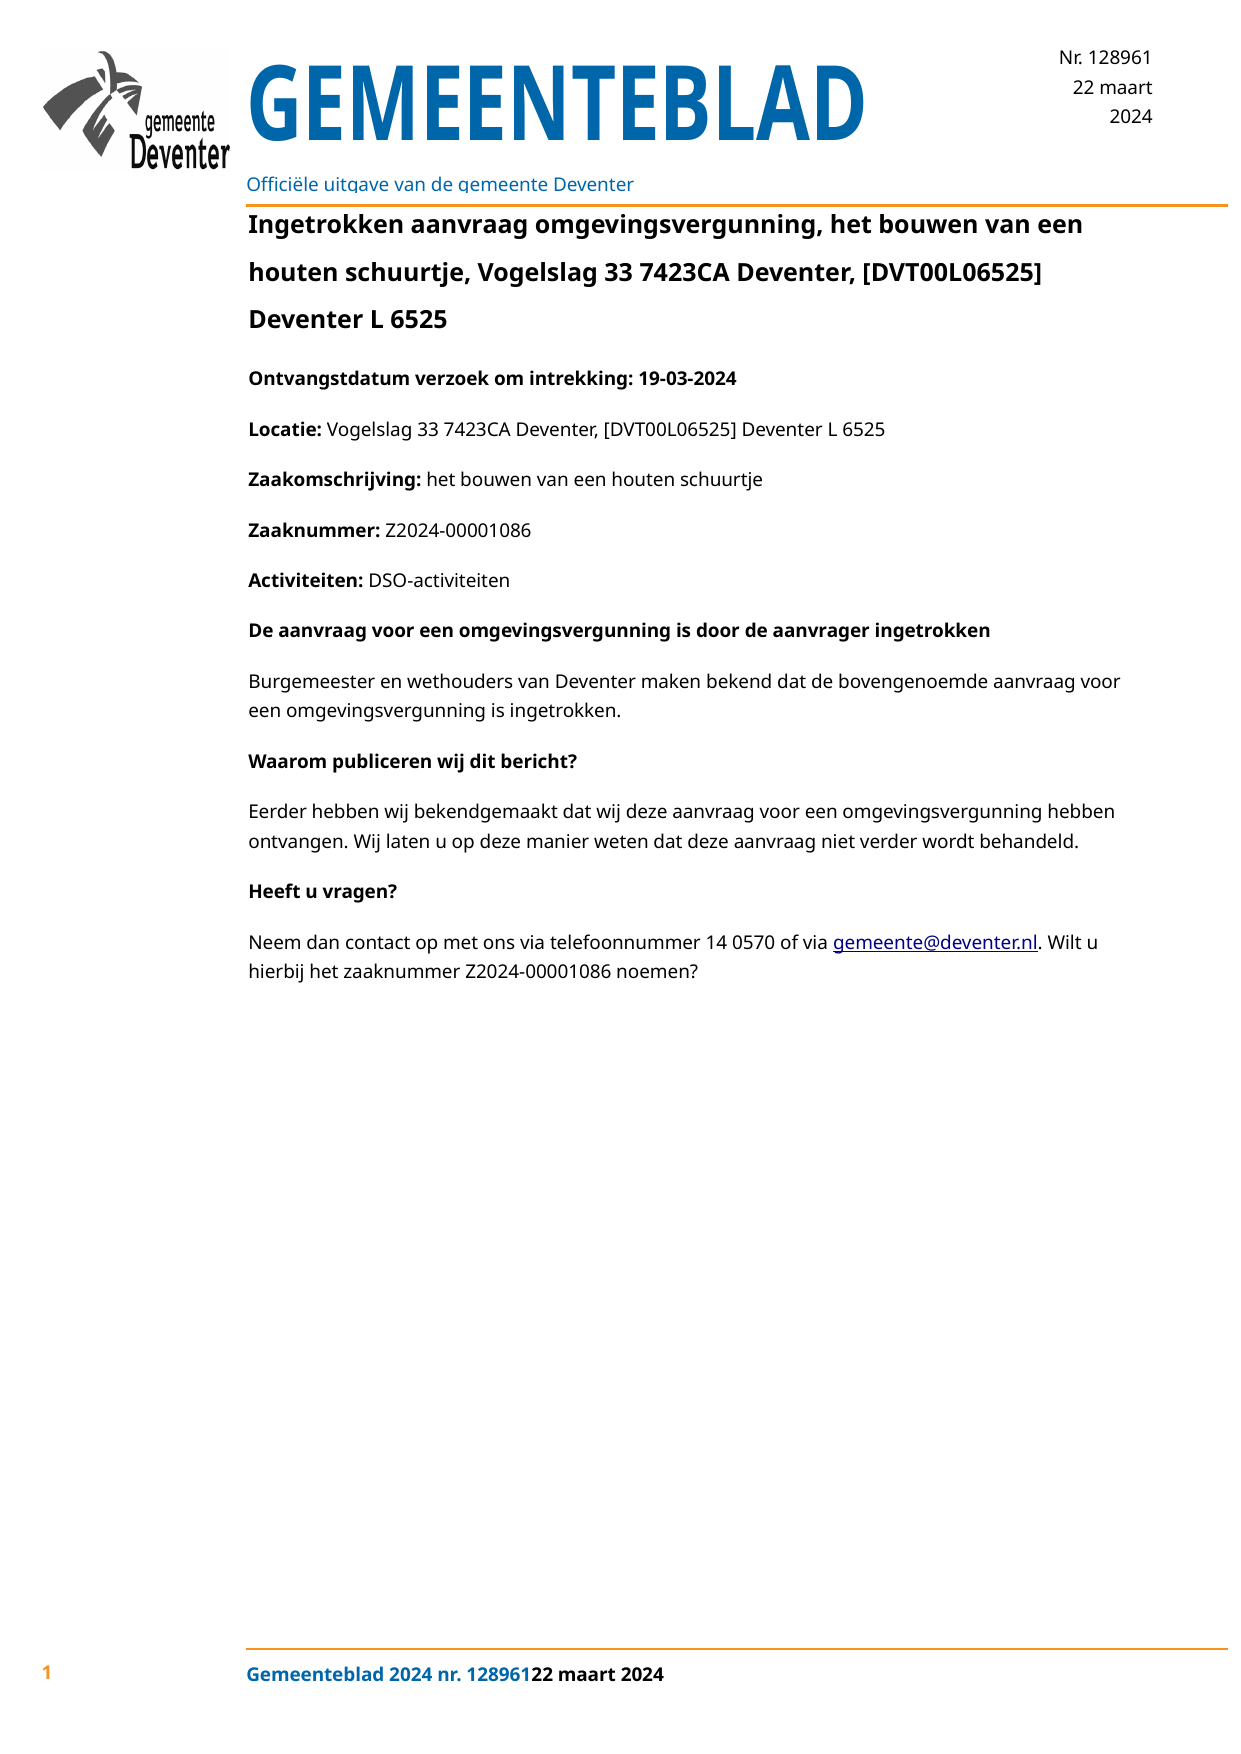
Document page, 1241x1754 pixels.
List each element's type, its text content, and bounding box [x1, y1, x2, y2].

text Zaakomschrijving: het bouwen van een houten schuurtje [248, 466, 1152, 492]
text Ontvangstdatum verzoek om intrekking: 19-03-2024 [248, 366, 1152, 391]
text Waarom publiceren wij dit bericht? [248, 748, 1152, 774]
text Heeft u vragen? [248, 878, 1152, 904]
text Locatie: Vogelslag 33 7423CA Deventer, [DVT00L06525] Deventer L 6525 [248, 416, 1152, 442]
text De aanvraag voor een omgevingsvergunning is door de aanvrager ingetrokken [248, 618, 1152, 643]
text Neem dan contact op met ons via telefoonnummer 14 0570 of via gemeente@deventer.nl. Wilt u hierbij het zaaknummer Z2024-00001086 noemen? [248, 929, 1152, 984]
text Ingetrokken aanvraag omgevingsvergunning, het bouwen van een houten schuurtje, Vogelslag 33 7423CA Deventer, [DVT00L06525] Deventer L 6525 [248, 207, 1152, 336]
text Activiteiten: DSO-activiteiten [248, 567, 1152, 593]
text Burgemeester en wethouders van Deventer maken bekend dat de bovengenoemde aanvraag voor een omgevingsvergunning is ingetrokken. [248, 668, 1152, 723]
text Eerder hebben wij bekendgemaakt dat wij deze aanvraag voor een omgevingsvergunning hebben ontvangen. Wij laten u op deze manier weten dat deze aanvraag niet verder wordt behandeld. [248, 798, 1152, 854]
text Zaaknummer: Z2024-00001086 [248, 517, 1152, 542]
picture [41, 47, 231, 172]
